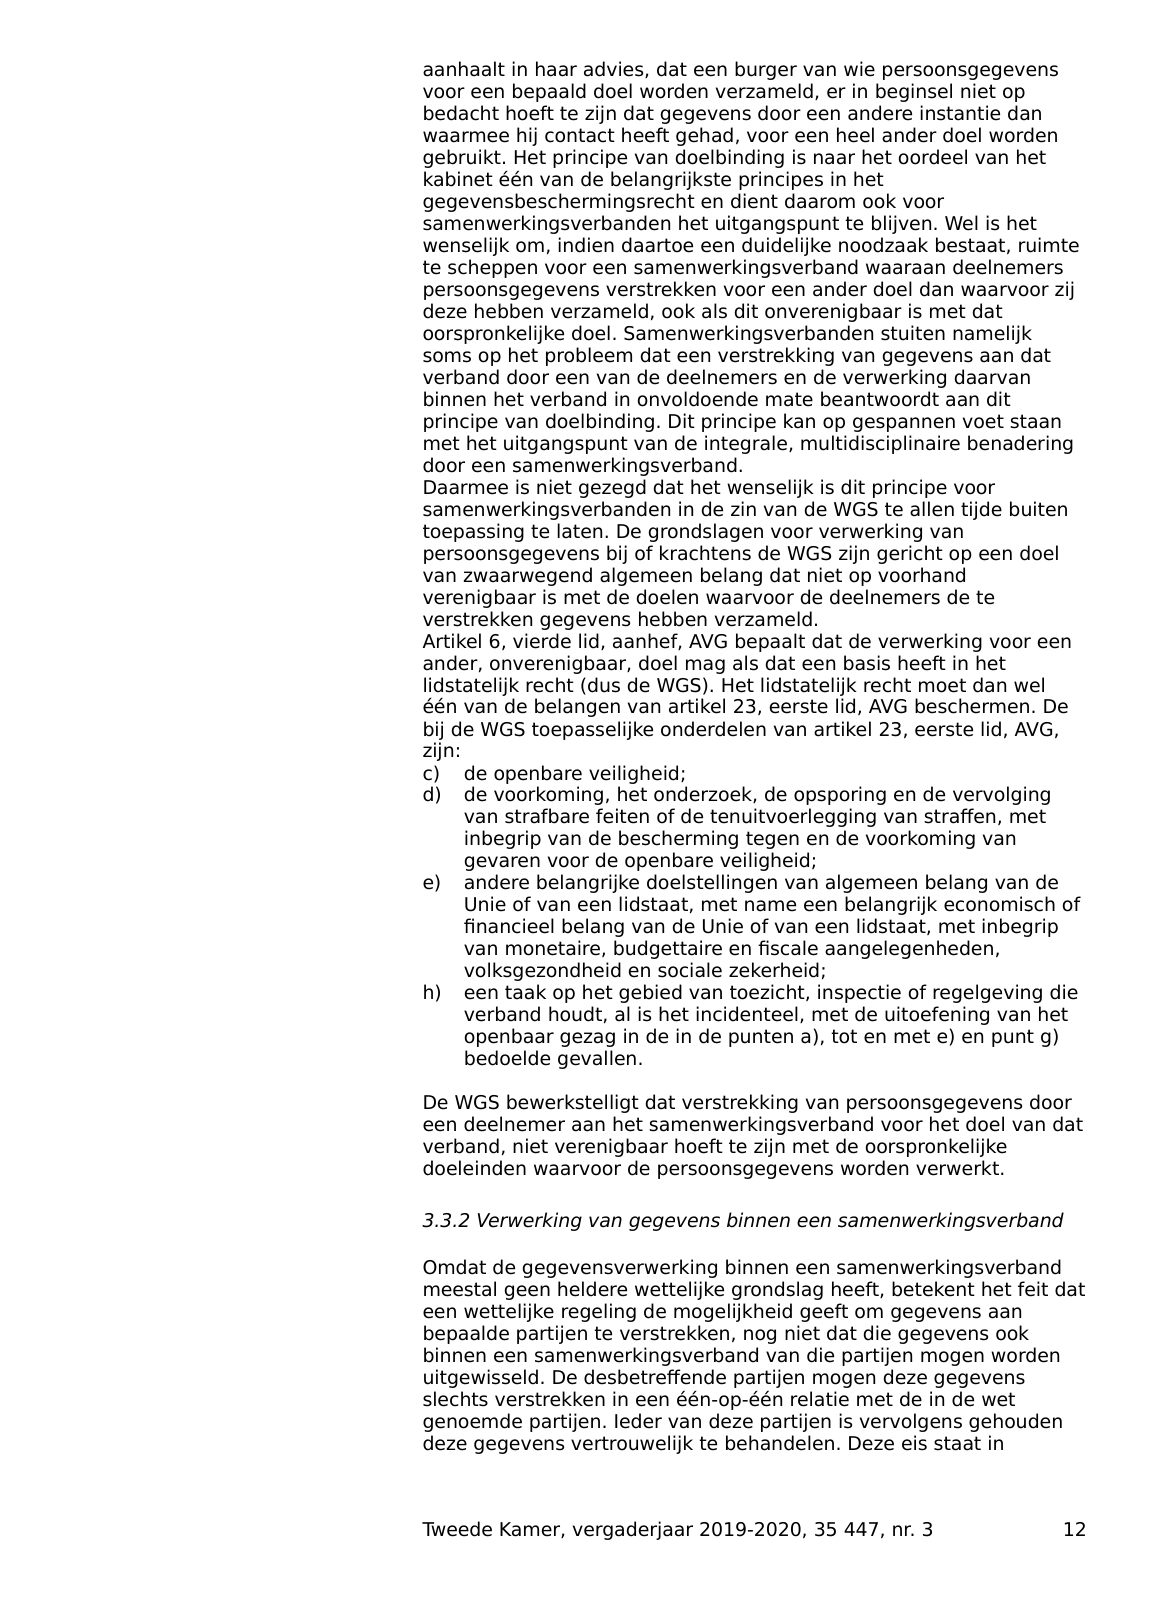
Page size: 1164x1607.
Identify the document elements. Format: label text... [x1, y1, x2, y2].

text aanhaalt in haar advies, dat een burger van wie persoonsgegevens voor een bepaald doel worden verzameld, er in beginsel niet op bedacht hoeft te zijn dat gegevens door een andere instantie dan waarmee hij contact heeft gehad, voor een heel ander doel worden gebruikt. Het principe van doelbinding is naar het oordeel van het kabinet één van de belangrijkste principes in het gegevensbeschermingsrecht en dient daarom ook voor samenwerkingsverbanden het uitgangspunt te blijven. Wel is het wenselijk om, indien daartoe een duidelijke noodzaak bestaat, ruimte te scheppen voor een samenwerkingsverband waaraan deelnemers persoonsgegevens verstrekken voor een ander doel dan waarvoor zij deze hebben verzameld, ook als dit onverenigbaar is met dat oorspronkelijke doel. Samenwerkingsverbanden stuiten namelijk soms op het probleem dat een verstrekking van gegevens aan dat verband door een van de deelnemers en de verwerking daarvan binnen het verband in onvoldoende mate beantwoordt aan dit principe van doelbinding. Dit principe kan op gespannen voet staan met het uitgangspunt van de integrale, multidisciplinaire benadering door een samenwerkingsverband. [422, 59, 1087, 477]
text De WGS bewerkstelligt dat verstrekking van persoonsgegevens door een deelnemer aan het samenwerkingsverband voor het doel van dat verband, niet verenigbaar hoeft te zijn met de oorspronkelijke doeleinden waarvoor de persoonsgegevens worden verwerkt. [422, 1092, 1087, 1180]
text Daarmee is niet gezegd dat het wenselijk is dit principe voor samenwerkingsverbanden in de zin van de WGS te allen tijde buiten toepassing te laten. De grondslagen voor verwerking van persoonsgegevens bij of krachtens de WGS zijn gericht op een doel van zwaarwegend algemeen belang dat niet op voorhand verenigbaar is met de doelen waarvoor de deelnemers de te verstrekken gegevens hebben verzameld. [422, 477, 1087, 631]
text c) de openbare veiligheid; [422, 762, 1087, 784]
text Omdat de gegevensverwerking binnen een samenwerkingsverband meestal geen heldere wettelijke grondslag heeft, betekent het feit dat een wettelijke regeling de mogelijkheid geeft om gegevens aan bepaalde partijen te verstrekken, nog niet dat die gegevens ook binnen een samenwerkingsverband van die partijen mogen worden uitgewisseld. De desbetreffende partijen mogen deze gegevens slechts verstrekken in een één-op-één relatie met de in de wet genoemde partijen. Ieder van deze partijen is vervolgens gehouden deze gegevens vertrouwelijk te behandelen. Deze eis staat in [422, 1257, 1087, 1455]
text d) de voorkoming, het onderzoek, de opsporing en de vervolging van strafbare feiten of de tenuitvoerlegging van straffen, met inbegrip van de bescherming tegen en de voorkoming van gevaren voor de openbare veiligheid; [422, 784, 1087, 872]
subtitle 3.3.2 Verwerking van gegevens binnen een samenwerkingsverband [422, 1210, 1087, 1232]
text h) een taak op het gebied van toezicht, inspectie of regelgeving die verband houdt, al is het incidenteel, met de uitoefening van het openbaar gezag in de in de punten a), tot en met e) en punt g) bedoelde gevallen. [422, 982, 1087, 1070]
text e) andere belangrijke doelstellingen van algemeen belang van de Unie of van een lidstaat, met name een belangrijk economisch of financieel belang van de Unie of van een lidstaat, met inbegrip van monetaire, budgettaire en fiscale aangelegenheden, volksgezondheid en sociale zekerheid; [422, 872, 1087, 982]
text Artikel 6, vierde lid, aanhef, AVG bepaalt dat de verwerking voor een ander, onverenigbaar, doel mag als dat een basis heeft in het lidstatelijk recht (dus de WGS). Het lidstatelijk recht moet dan wel één van de belangen van artikel 23, eerste lid, AVG beschermen. De bij de WGS toepasselijke onderdelen van artikel 23, eerste lid, AVG, zijn: [422, 631, 1087, 762]
